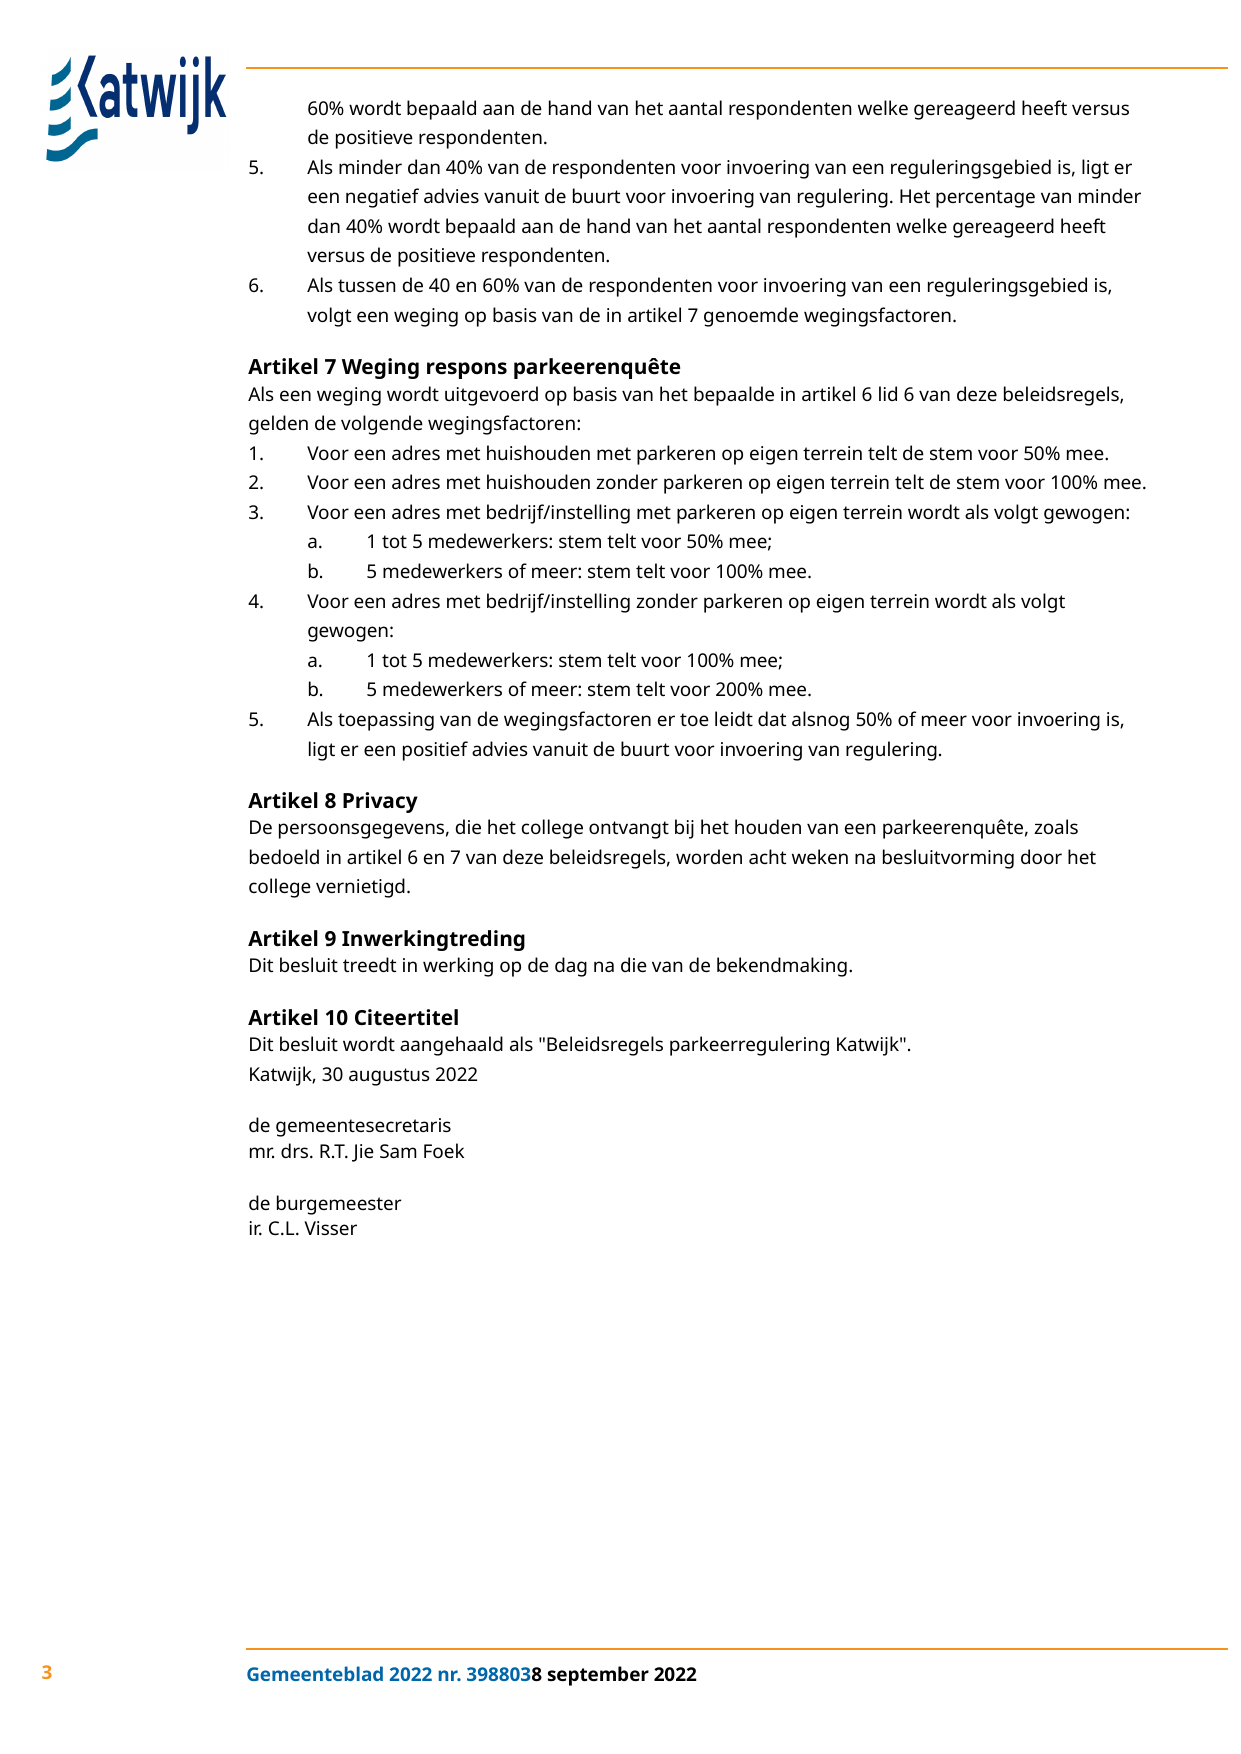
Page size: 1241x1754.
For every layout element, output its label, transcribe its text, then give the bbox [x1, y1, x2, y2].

text Artikel 9 Inwerkingtreding [248, 924, 1152, 953]
text Als een weging wordt uitgevoerd op basis van het bepaalde in artikel 6 lid 6 van deze beleidsregels, gelden de volgende wegingsfactoren: [248, 381, 1152, 436]
list 1 tot 5 medewerkers: stem telt voor 100% mee; [307, 647, 1152, 673]
picture [41, 47, 231, 172]
list Als minder dan 40% van de respondenten voor invoering van een reguleringsgebied is, ligt er een negatief advies vanuit de buurt voor invoering van regulering. Het percentage van minder dan 40% wordt bepaald aan de hand van het aantal respondenten welke gereageerd heeft versus de positieve respondenten. [248, 154, 1152, 268]
text ir. C.L. Visser [248, 1215, 1152, 1241]
list 5 medewerkers of meer: stem telt voor 100% mee. [307, 558, 1152, 584]
list Voor een adres met bedrijf/instelling zonder parkeren op eigen terrein wordt als volgt gewogen: [248, 588, 1152, 643]
list Als tussen de 40 en 60% van de respondenten voor invoering van een reguleringsgebied is, volgt een weging op basis van de in artikel 7 genoemde wegingsfactoren. [248, 272, 1152, 328]
text de burgemeester [248, 1190, 1152, 1215]
list 60% wordt bepaald aan de hand van het aantal respondenten welke gereageerd heeft versus de positieve respondenten. [248, 95, 1152, 150]
list Voor een adres met huishouden met parkeren op eigen terrein telt de stem voor 50% mee. [248, 440, 1152, 466]
list 5 medewerkers of meer: stem telt voor 200% mee. [307, 677, 1152, 702]
list Voor een adres met huishouden zonder parkeren op eigen terrein telt de stem voor 100% mee. [248, 469, 1152, 495]
list Voor een adres met bedrijf/instelling met parkeren op eigen terrein wordt als volgt gewogen: [248, 499, 1152, 525]
list Als toepassing van de wegingsfactoren er toe leidt dat alsnog 50% of meer voor invoering is, ligt er een positief advies vanuit de buurt voor invoering van regulering. [248, 706, 1152, 761]
text Katwijk, 30 augustus 2022 [248, 1061, 1152, 1087]
text de gemeentesecretaris [248, 1112, 1152, 1138]
text Artikel 10 Citeertitel [248, 1003, 1152, 1031]
list 1 tot 5 medewerkers: stem telt voor 50% mee; [307, 529, 1152, 554]
text De persoonsgegevens, die het college ontvangt bij het houden van een parkeerenquête, zoals bedoeld in artikel 6 en 7 van deze beleidsregels, worden acht weken na besluitvorming door het college vernietigd. [248, 814, 1152, 899]
text mr. drs. R.T. Jie Sam Foek [248, 1138, 1152, 1164]
text Artikel 7 Weging respons parkeerenquête [248, 352, 1152, 381]
text Dit besluit treedt in werking op de dag na die van de bekendmaking. [248, 953, 1152, 978]
text Dit besluit wordt aangehaald als "Beleidsregels parkeerregulering Katwijk". [248, 1031, 1152, 1057]
text Artikel 8 Privacy [248, 786, 1152, 814]
